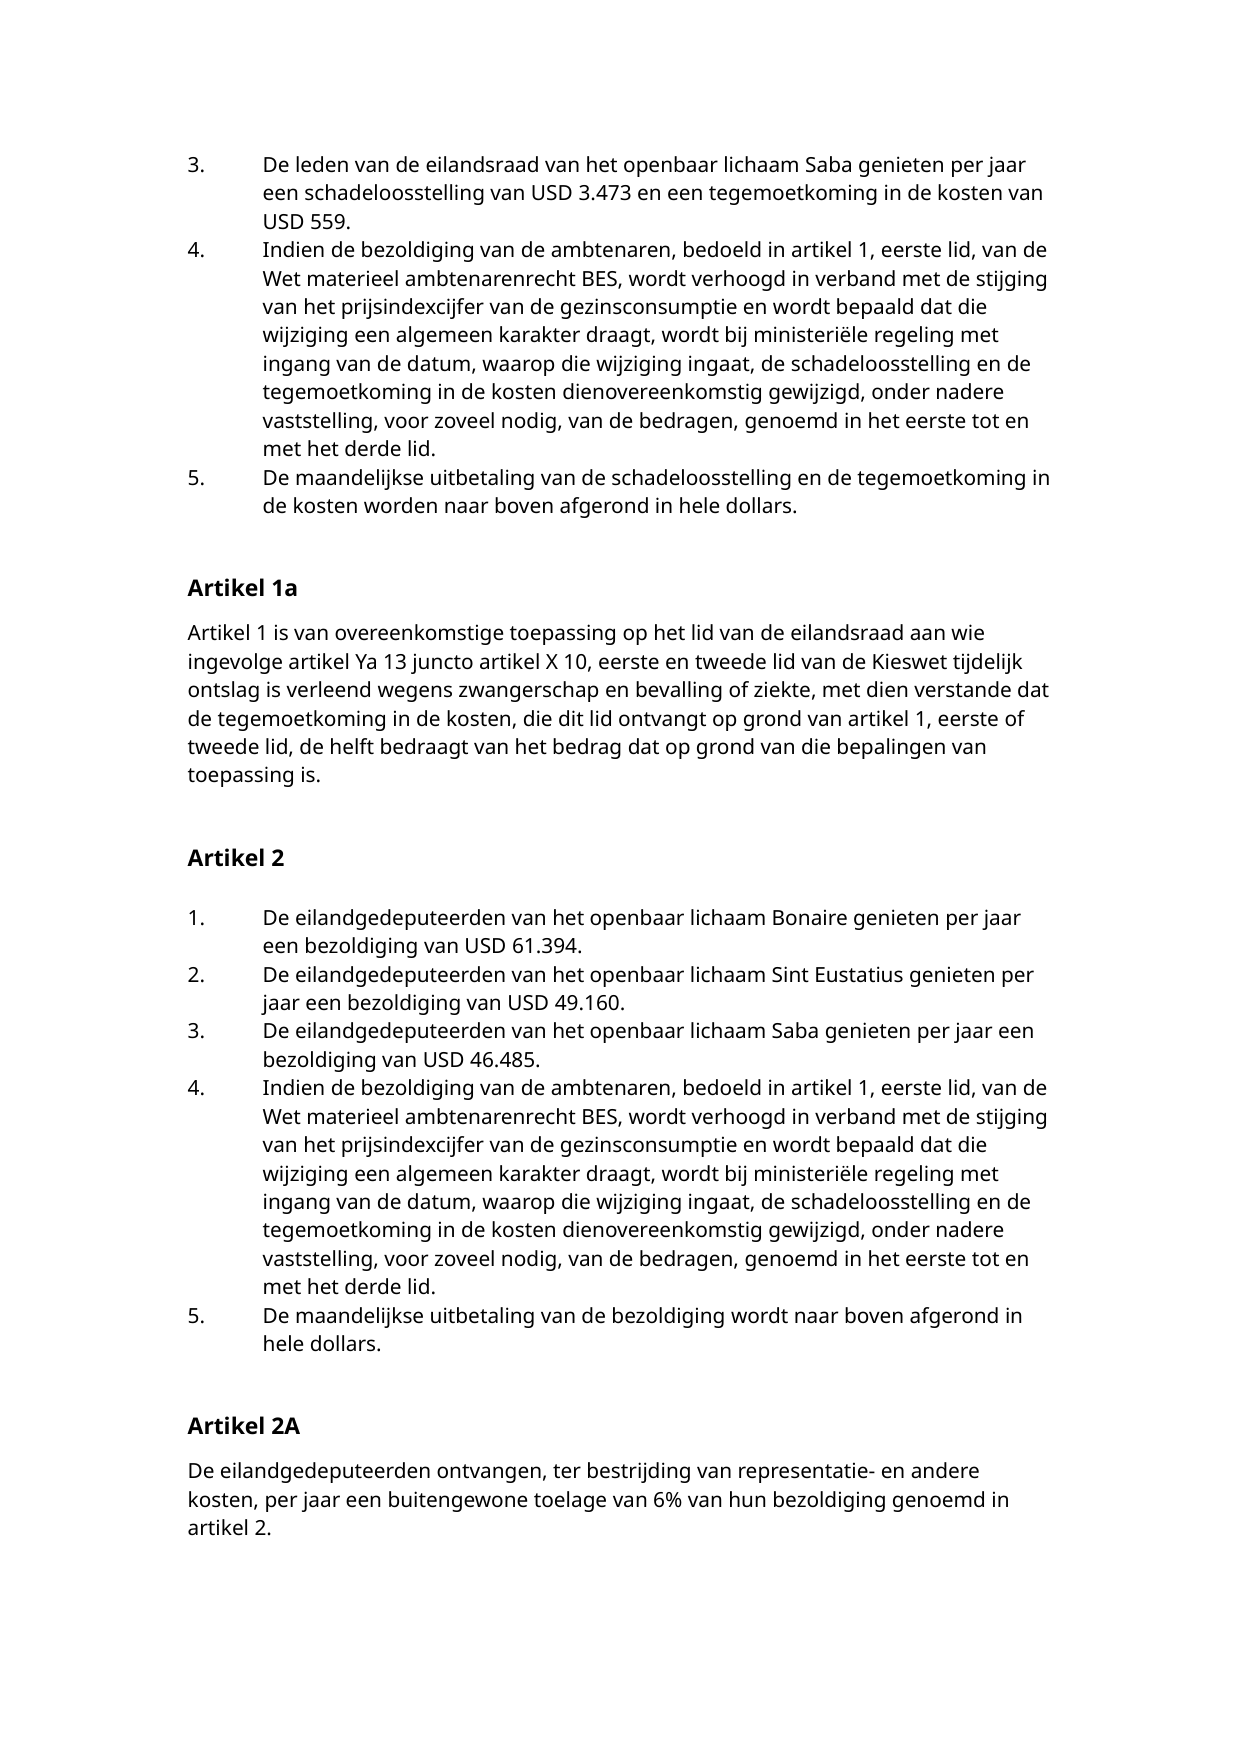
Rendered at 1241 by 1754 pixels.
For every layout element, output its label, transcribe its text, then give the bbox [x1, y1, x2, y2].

list De eilandgedeputeerden van het openbaar lichaam Bonaire genieten per jaar een bezoldiging van USD 61.394. [187, 903, 1053, 960]
list De eilandgedeputeerden van het openbaar lichaam Saba genieten per jaar een bezoldiging van USD 46.485. [187, 1017, 1053, 1073]
list De eilandgedeputeerden van het openbaar lichaam Sint Eustatius genieten per jaar een bezoldiging van USD 49.160. [187, 960, 1053, 1017]
list Indien de bezoldiging van de ambtenaren, bedoeld in artikel 1, eerste lid, van de Wet materieel ambtenarenrecht BES, wordt verhoogd in verband met de stijging van het prijsindexcijfer van de gezinsconsumptie en wordt bepaald dat die wijziging een algemeen karakter draagt, wordt bij ministeriële regeling met ingang van de datum, waarop die wijziging ingaat, de schadeloosstelling en de tegemoetkoming in de kosten dienovereenkomstig gewijzigd, onder nadere vaststelling, voor zoveel nodig, van de bedragen, genoemd in het eerste tot en met het derde lid. [187, 235, 1053, 463]
text De eilandgedeputeerden ontvangen, ter bestrijding van representatie- en andere kosten, per jaar een buitengewone toelage van 6% van hun bezoldiging genoemd in artikel 2. [187, 1457, 1053, 1542]
text Artikel 1 is van overeenkomstige toepassing op het lid van de eilandsraad aan wie ingevolge artikel Ya 13 juncto artikel X 10, eerste en tweede lid van de Kieswet tijdelijk ontslag is verleend wegens zwangerschap en bevalling of ziekte, met dien verstande dat de tegemoetkoming in de kosten, die dit lid ontvangt op grond van artikel 1, eerste of tweede lid, de helft bedraagt van het bedrag dat op grond van die bepalingen van toepassing is. [187, 618, 1053, 789]
subtitle Artikel 2A [187, 1410, 1053, 1442]
list De maandelijkse uitbetaling van de schadeloosstelling en de tegemoetkoming in de kosten worden naar boven afgerond in hele dollars. [187, 463, 1053, 520]
subtitle Artikel 2 [187, 842, 1053, 873]
list Indien de bezoldiging van de ambtenaren, bedoeld in artikel 1, eerste lid, van de Wet materieel ambtenarenrecht BES, wordt verhoogd in verband met de stijging van het prijsindexcijfer van de gezinsconsumptie en wordt bepaald dat die wijziging een algemeen karakter draagt, wordt bij ministeriële regeling met ingang van de datum, waarop die wijziging ingaat, de schadeloosstelling en de tegemoetkoming in de kosten dienovereenkomstig gewijzigd, onder nadere vaststelling, voor zoveel nodig, van de bedragen, genoemd in het eerste tot en met het derde lid. [187, 1073, 1053, 1301]
subtitle Artikel 1a [187, 572, 1053, 603]
list De maandelijkse uitbetaling van de bezoldiging wordt naar boven afgerond in hele dollars. [187, 1301, 1053, 1358]
list De leden van de eilandsraad van het openbaar lichaam Saba genieten per jaar een schadeloosstelling van USD 3.473 en een tegemoetkoming in de kosten van USD 559. [187, 150, 1053, 235]
